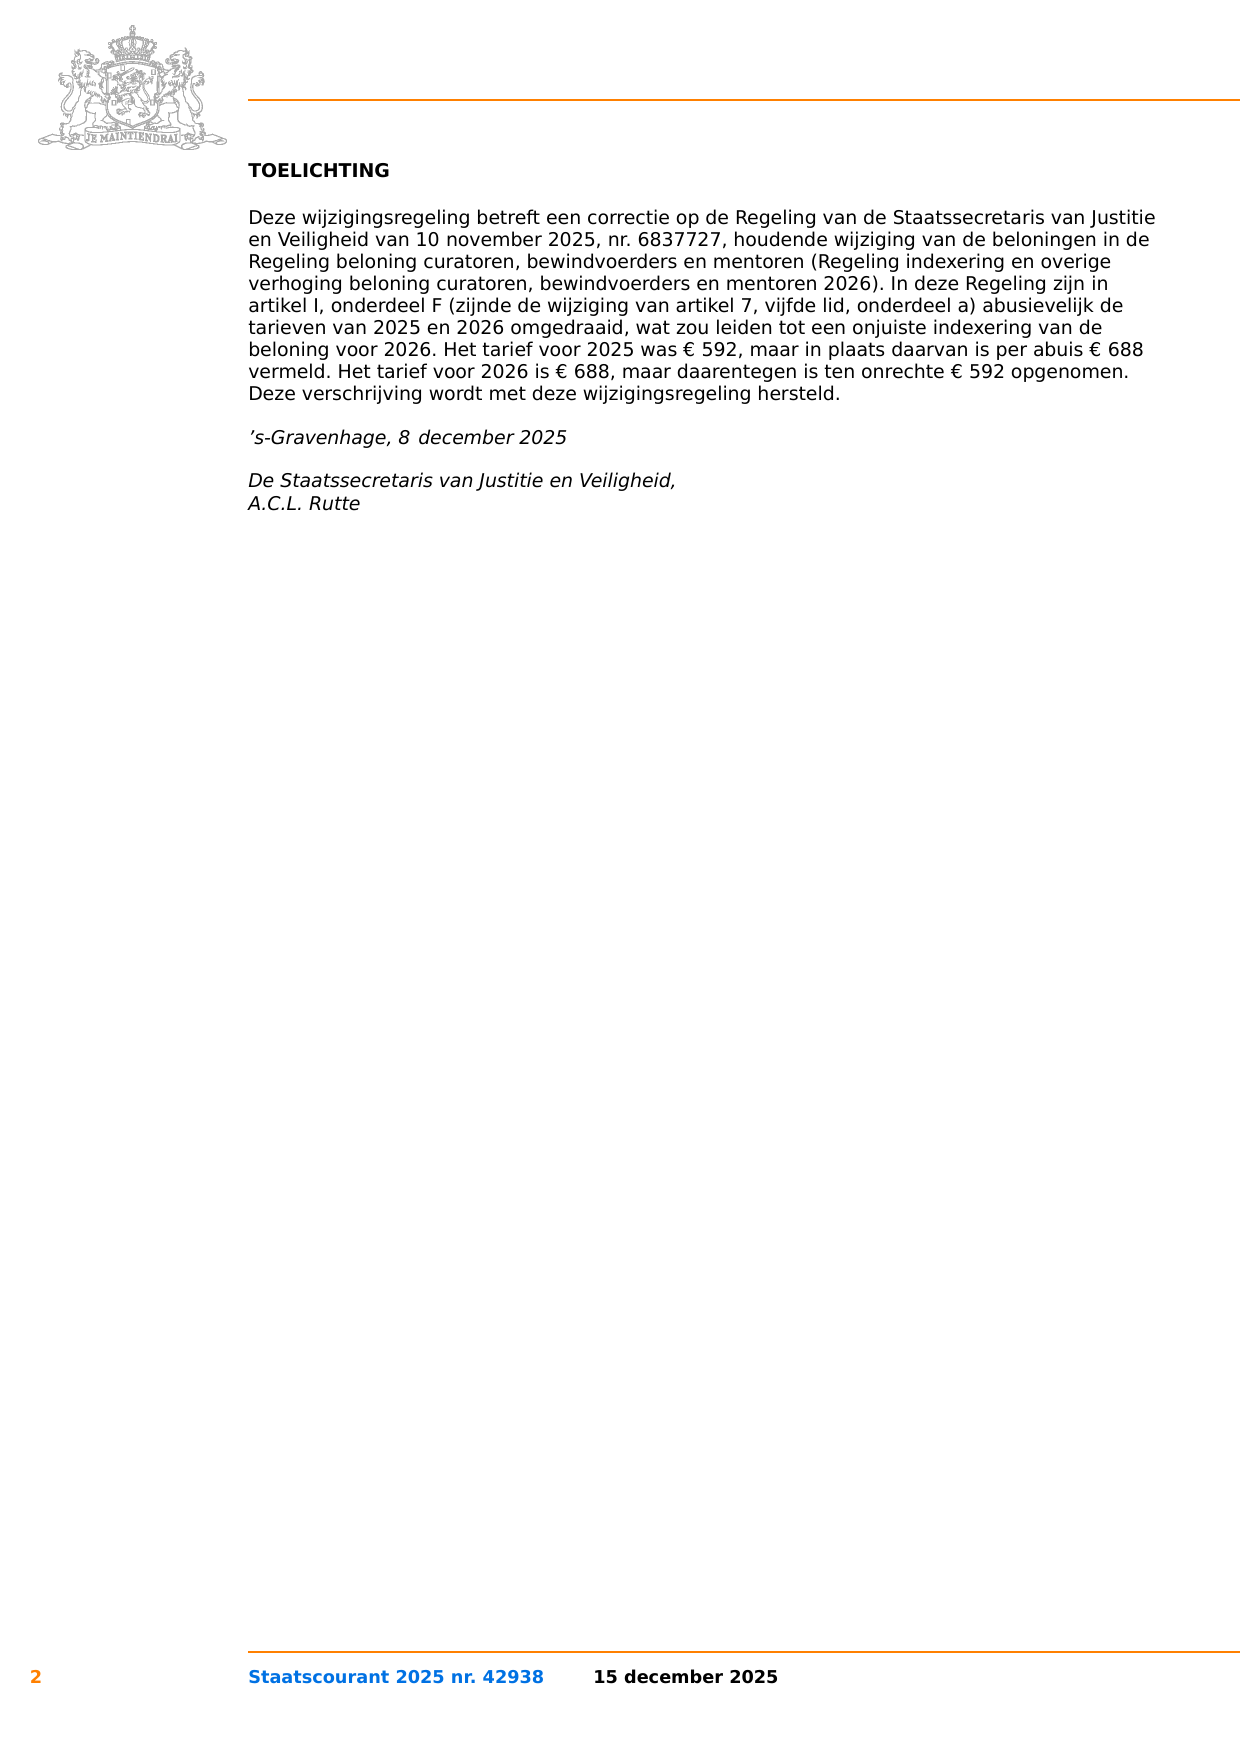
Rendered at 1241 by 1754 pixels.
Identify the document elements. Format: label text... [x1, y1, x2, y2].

subtitle TOELICHTING [248, 160, 1163, 182]
text De Staatssecretaris van Justitie en Veiligheid, A.C.L. Rutte [248, 470, 1163, 514]
text Deze wijzigingsregeling betreft een correctie op de Regeling van de Staatssecretaris van Justitie en Veiligheid van 10 november 2025, nr. 6837727, houdende wijziging van de beloningen in de Regeling beloning curatoren, bewindvoerders en mentoren (Regeling indexering en overige verhoging beloning curatoren, bewindvoerders en mentoren 2026). In deze Regeling zijn in artikel I, onderdeel F (zijnde de wijziging van artikel 7, vijfde lid, onderdeel a) abusievelijk de tarieven van 2025 en 2026 omgedraaid, wat zou leiden tot een onjuiste indexering van de beloning voor 2026. Het tarief voor 2025 was € 592, maar in plaats daarvan is per abuis € 688 vermeld. Het tarief voor 2026 is € 688, maar daarentegen is ten onrechte € 592 opgenomen. Deze verschrijving wordt met deze wijzigingsregeling hersteld. [248, 207, 1163, 405]
picture [38, 25, 227, 150]
text ’s-Gravenhage, 8 december 2025 [248, 427, 1163, 448]
